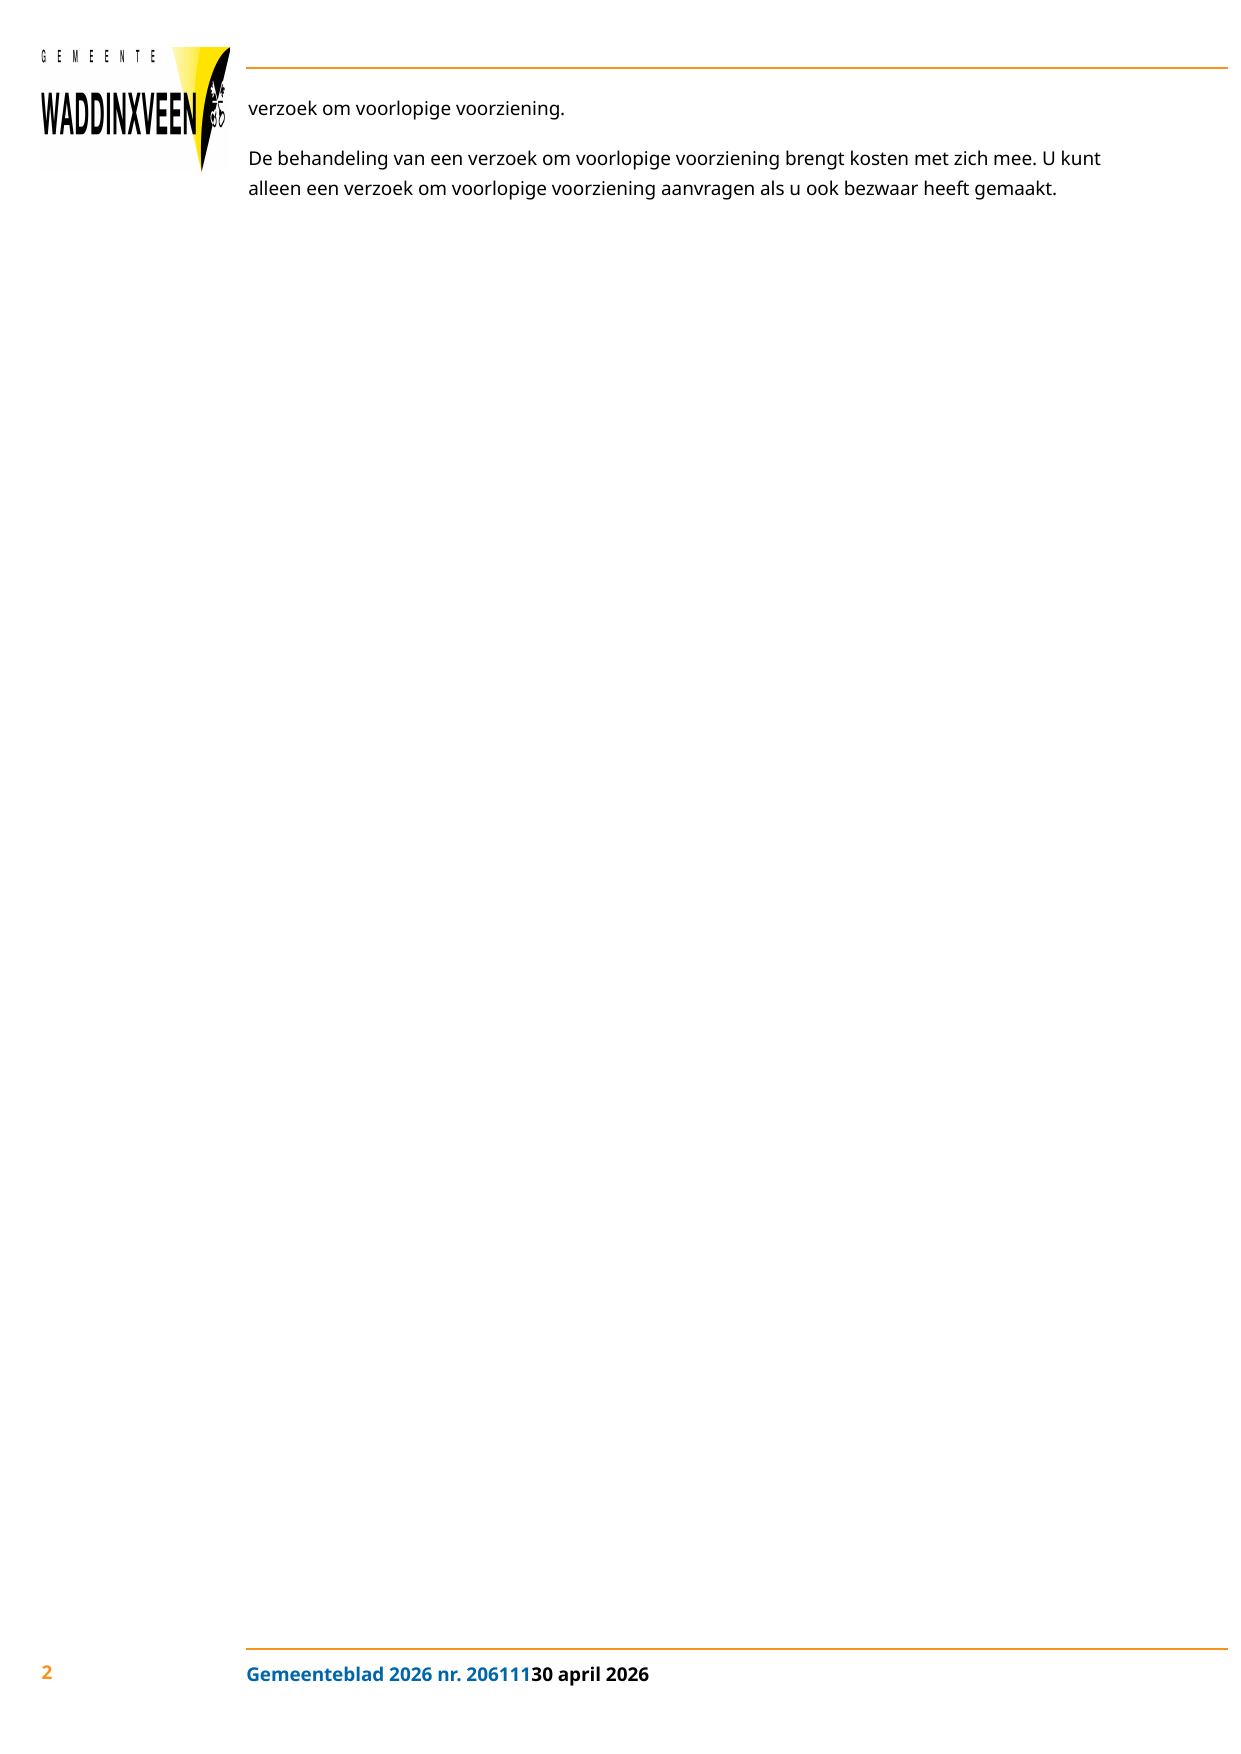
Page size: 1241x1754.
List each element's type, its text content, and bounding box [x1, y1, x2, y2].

text verzoek om voorlopige voorziening. [248, 95, 1152, 121]
text De behandeling van een verzoek om voorlopige voorziening brengt kosten met zich mee. U kunt alleen een verzoek om voorlopige voorziening aanvragen als u ook bezwaar heeft gemaakt. [248, 145, 1152, 201]
picture [41, 47, 231, 172]
